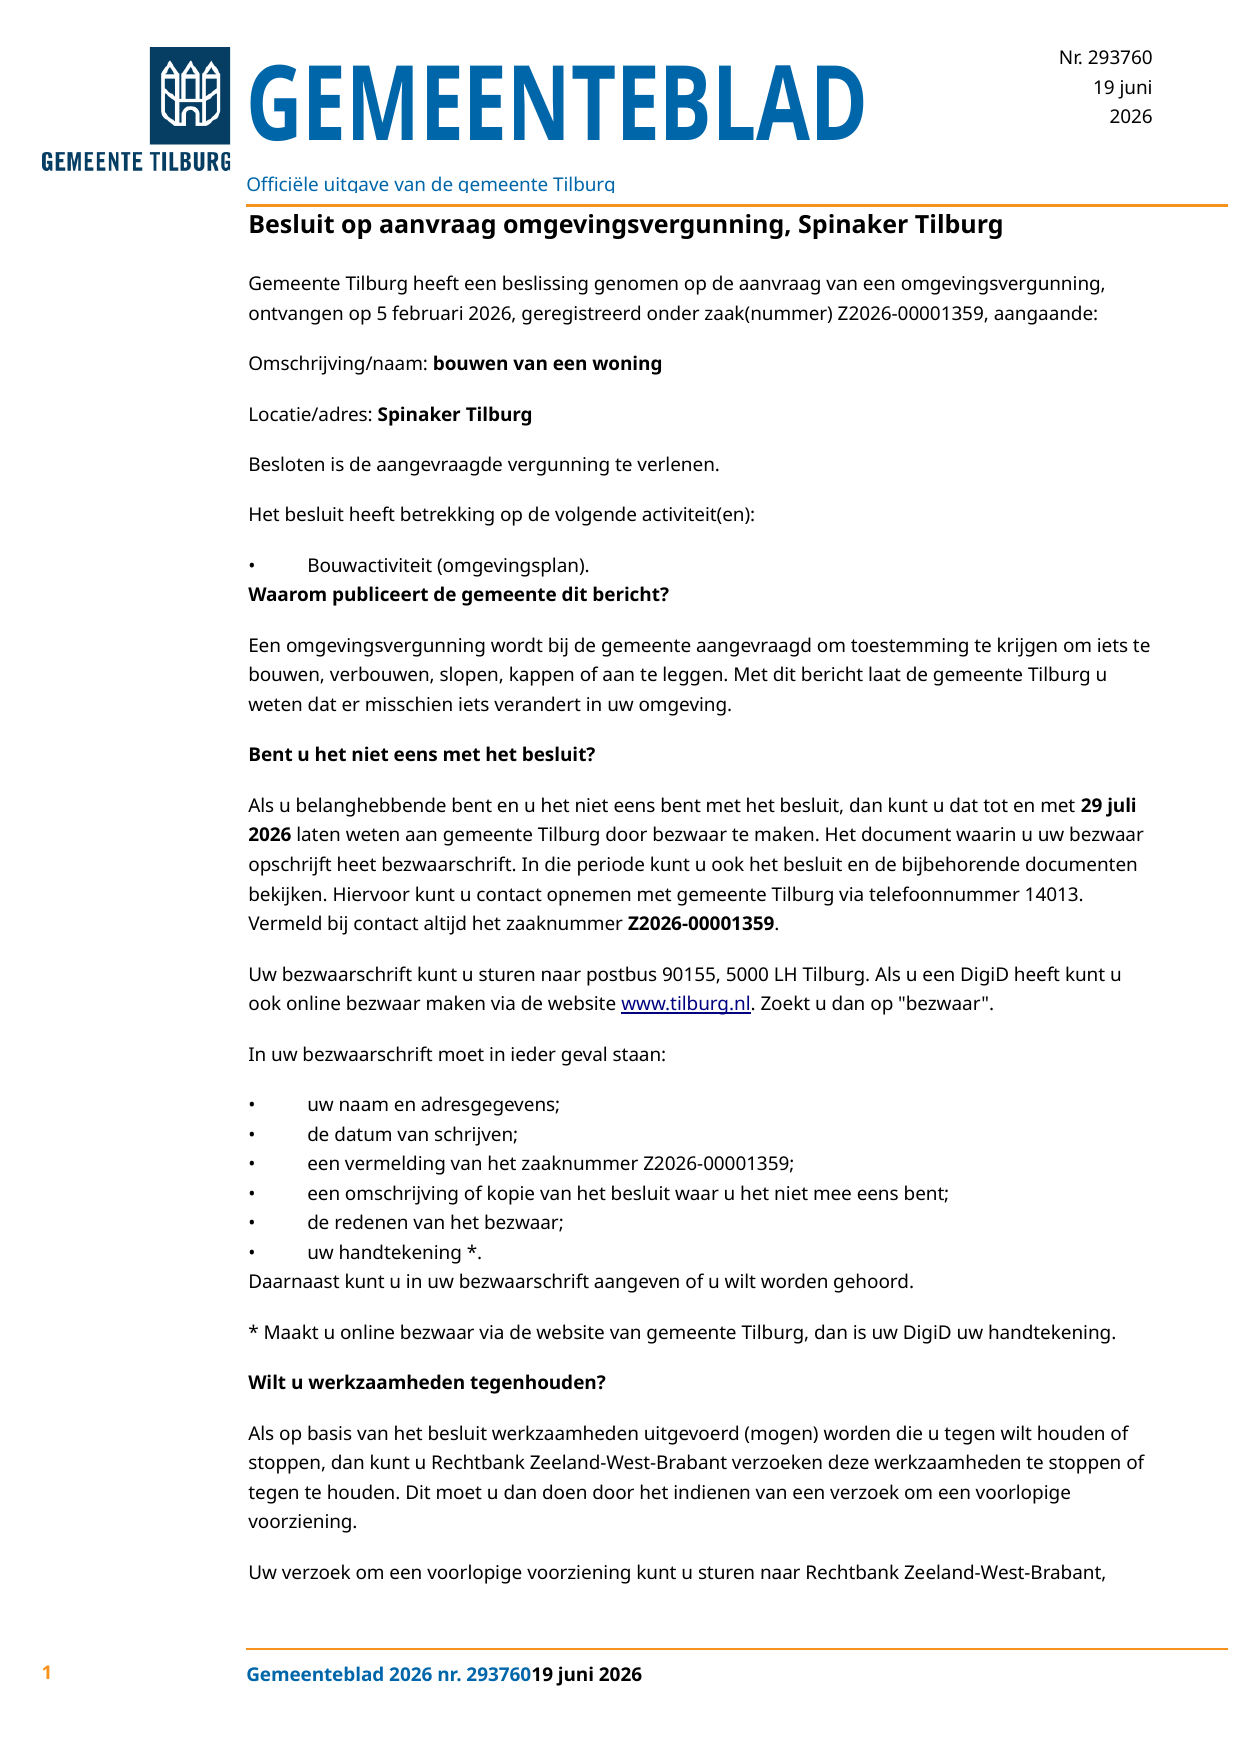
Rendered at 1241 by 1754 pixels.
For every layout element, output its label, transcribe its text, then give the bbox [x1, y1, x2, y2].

text Als u belanghebbende bent en u het niet eens bent met het besluit, dan kunt u dat tot en met 29 juli 2026 laten weten aan gemeente Tilburg door bezwaar te maken. Het document waarin u uw bezwaar opschrijft heet bezwaarschrift. In die periode kunt u ook het besluit en de bijbehorende documenten bekijken. Hiervoor kunt u contact opnemen met gemeente Tilburg via telefoonnummer 14013. Vermeld bij contact altijd het zaaknummer Z2026-00001359. [248, 792, 1152, 936]
text Besloten is de aangevraagde vergunning te verlenen. [248, 451, 1152, 477]
text In uw bezwaarschrift moet in ieder geval staan: [248, 1041, 1152, 1066]
list uw naam en adresgegevens; [248, 1091, 1152, 1117]
text Waarom publiceert de gemeente dit bericht? [248, 582, 1152, 607]
list een omschrijving of kopie van het besluit waar u het niet mee eens bent; [248, 1180, 1152, 1206]
text Bent u het niet eens met het besluit? [248, 742, 1152, 767]
list uw handtekening *. [248, 1239, 1152, 1265]
text Wilt u werkzaamheden tegenhouden? [248, 1369, 1152, 1395]
text Locatie/adres: Spinaker Tilburg [248, 401, 1152, 426]
text Het besluit heeft betrekking op de volgende activiteit(en): [248, 502, 1152, 527]
text Een omgevingsvergunning wordt bij de gemeente aangevraagd om toestemming te krijgen om iets te bouwen, verbouwen, slopen, kappen of aan te leggen. Met dit bericht laat de gemeente Tilburg u weten dat er misschien iets verandert in uw omgeving. [248, 632, 1152, 717]
text Uw verzoek om een voorlopige voorziening kunt u sturen naar Rechtbank Zeeland-West-Brabant, [248, 1559, 1152, 1585]
text * Maakt u online bezwaar via de website van gemeente Tilburg, dan is uw DigiD uw handtekening. [248, 1319, 1152, 1345]
list de datum van schrijven; [248, 1121, 1152, 1146]
text Daarnaast kunt u in uw bezwaarschrift aangeven of u wilt worden gehoord. [248, 1269, 1152, 1294]
list een vermelding van het zaaknummer Z2026-00001359; [248, 1150, 1152, 1176]
text Omschrijving/naam: bouwen van een woning [248, 350, 1152, 376]
text Uw bezwaarschrift kunt u sturen naar postbus 90155, 5000 LH Tilburg. Als u een DigiD heeft kunt u ook online bezwaar maken via de website www.tilburg.nl. Zoekt u dan op "bezwaar". [248, 961, 1152, 1016]
text Gemeente Tilburg heeft een beslissing genomen op de aanvraag van een omgevingsvergunning, ontvangen op 5 februari 2026, geregistreerd onder zaak(nummer) Z2026-00001359, aangaande: [248, 270, 1152, 326]
text Als op basis van het besluit werkzaamheden uitgevoerd (mogen) worden die u tegen wilt houden of stoppen, dan kunt u Rechtbank Zeeland-West-Brabant verzoeken deze werkzaamheden te stoppen of tegen te houden. Dit moet u dan doen door het indienen van een verzoek om een voorlopige voorziening. [248, 1420, 1152, 1534]
list de redenen van het bezwaar; [248, 1209, 1152, 1235]
picture [41, 47, 231, 172]
text Besluit op aanvraag omgevingsvergunning, Spinaker Tilburg [248, 207, 1152, 241]
list Bouwactiviteit (omgevingsplan). [248, 552, 1152, 578]
